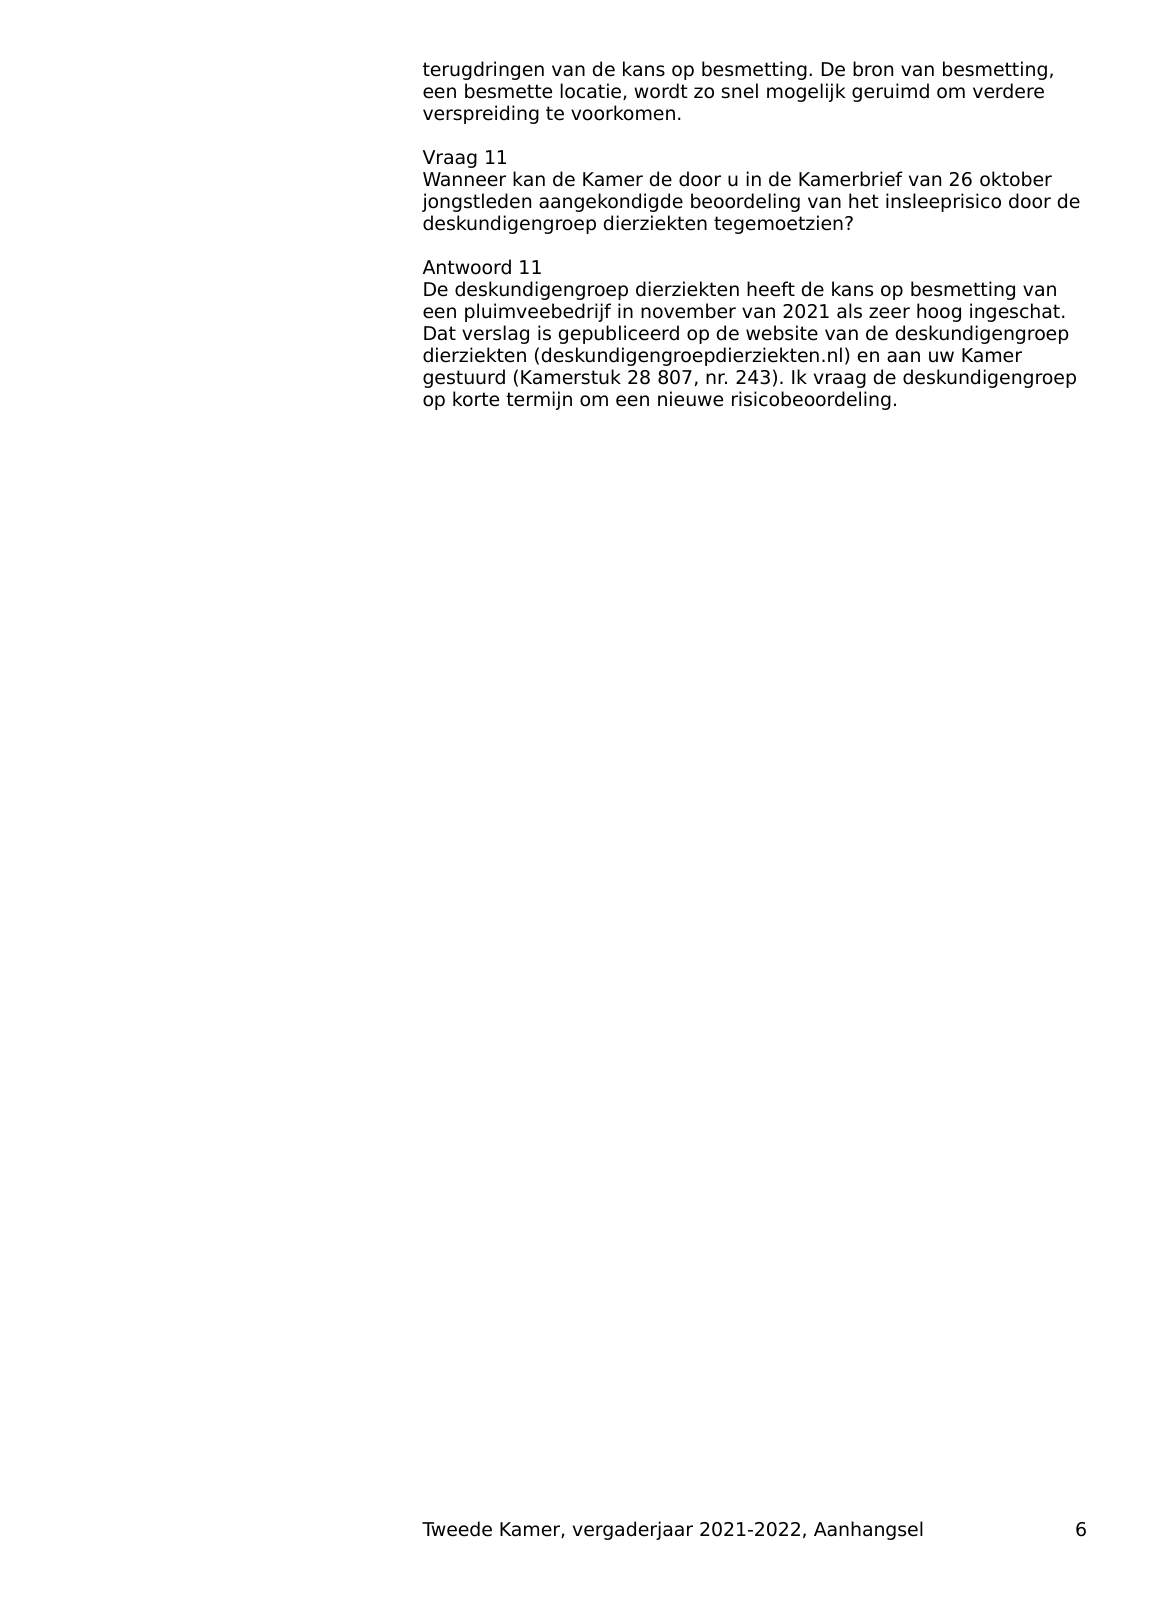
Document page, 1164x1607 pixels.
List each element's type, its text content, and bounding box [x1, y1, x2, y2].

text Antwoord 11 [422, 257, 1087, 279]
text terugdringen van de kans op besmetting. De bron van besmetting, een besmette locatie, wordt zo snel mogelijk geruimd om verdere verspreiding te voorkomen. [422, 59, 1087, 125]
text Wanneer kan de Kamer de door u in de Kamerbrief van 26 oktober jongstleden aangekondigde beoordeling van het insleeprisico door de deskundigengroep dierziekten tegemoetzien? [422, 169, 1087, 235]
text De deskundigengroep dierziekten heeft de kans op besmetting van een pluimveebedrijf in november van 2021 als zeer hoog ingeschat. Dat verslag is gepubliceerd op de website van de deskundigengroep dierziekten (deskundigengroepdierziekten.nl) en aan uw Kamer gestuurd (Kamerstuk 28 807, nr. 243). Ik vraag de deskundigengroep op korte termijn om een nieuwe risicobeoordeling. [422, 279, 1087, 411]
text Vraag 11 [422, 147, 1087, 169]
